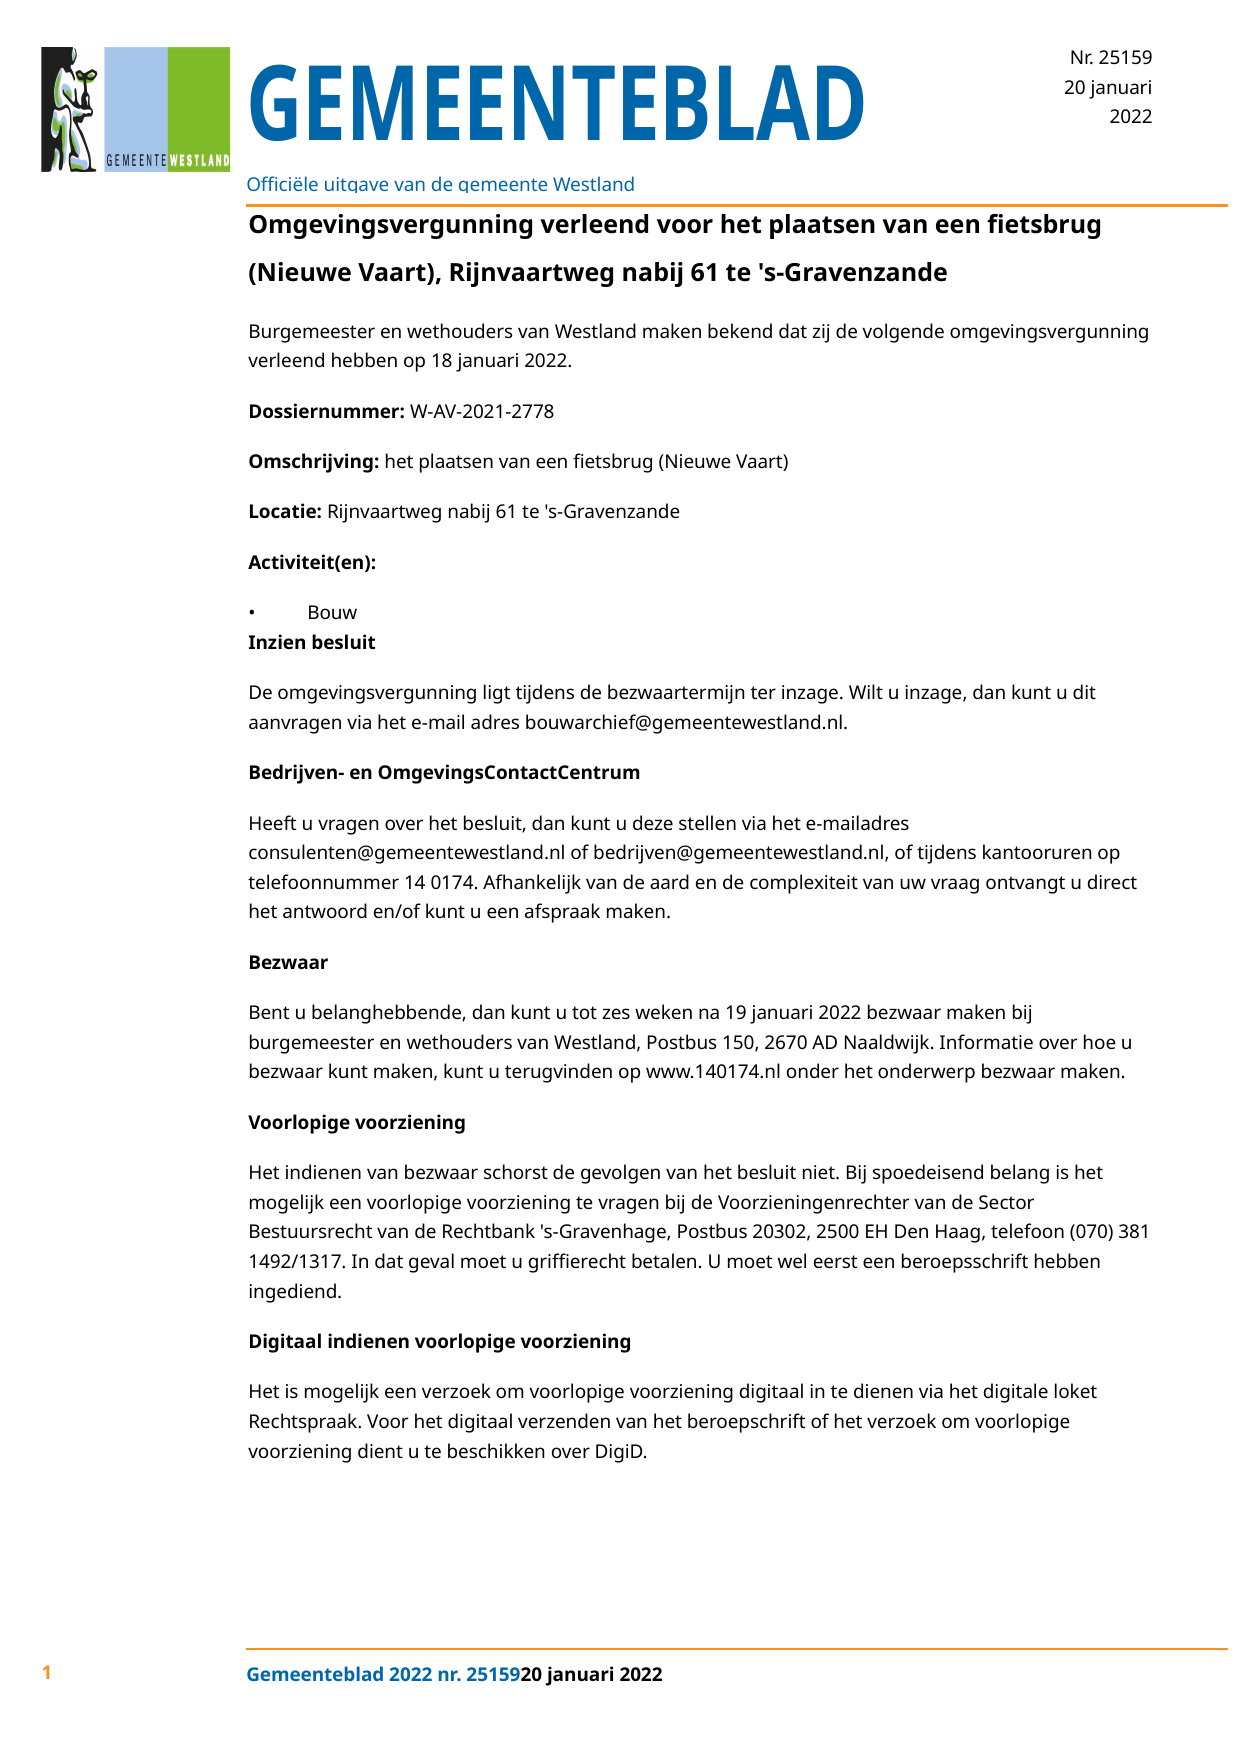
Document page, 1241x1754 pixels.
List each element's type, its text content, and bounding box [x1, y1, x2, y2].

text Locatie: Rijnvaartweg nabij 61 te 's-Gravenzande [248, 499, 1152, 524]
text Burgemeester en wethouders van Westland maken bekend dat zij de volgende omgevingsvergunning verleend hebben op 18 januari 2022. [248, 318, 1152, 373]
text Inzien besluit [248, 629, 1152, 655]
text Bent u belanghebbende, dan kunt u tot zes weken na 19 januari 2022 bezwaar maken bij burgemeester en wethouders van Westland, Postbus 150, 2670 AD Naaldwijk. Informatie over hoe u bezwaar kunt maken, kunt u terugvinden op www.140174.nl onder het onderwerp bezwaar maken. [248, 999, 1152, 1084]
text Heeft u vragen over het besluit, dan kunt u deze stellen via het e-mailadres consulenten@gemeentewestland.nl of bedrijven@gemeentewestland.nl, of tijdens kantooruren op telefoonnummer 14 0174. Afhankelijk van de aard en de complexiteit van uw vraag ontvangt u direct het antwoord en/of kunt u een afspraak maken. [248, 810, 1152, 924]
text Dossiernummer: W-AV-2021-2778 [248, 398, 1152, 424]
text Activiteit(en): [248, 549, 1152, 575]
list Bouw [248, 599, 1152, 625]
picture [41, 47, 231, 172]
text Bedrijven- en OmgevingsContactCentrum [248, 759, 1152, 785]
text Omschrijving: het plaatsen van een fietsbrug (Nieuwe Vaart) [248, 448, 1152, 474]
text De omgevingsvergunning ligt tijdens de bezwaartermijn ter inzage. Wilt u inzage, dan kunt u dit aanvragen via het e-mail adres bouwarchief@gemeentewestland.nl. [248, 679, 1152, 735]
text Omgevingsvergunning verleend voor het plaatsen van een fietsbrug (Nieuwe Vaart), Rijnvaartweg nabij 61 te 's-Gravenzande [248, 207, 1152, 288]
text Het is mogelijk een verzoek om voorlopige voorziening digitaal in te dienen via het digitale loket Rechtspraak. Voor het digitaal verzenden van het beroepschrift of het verzoek om voorlopige voorziening dient u te beschikken over DigiD. [248, 1379, 1152, 1464]
text Het indienen van bezwaar schorst de gevolgen van het besluit niet. Bij spoedeisend belang is het mogelijk een voorlopige voorziening te vragen bij de Voorzieningenrechter van de Sector Bestuursrecht van de Rechtbank 's-Gravenhage, Postbus 20302, 2500 EH Den Haag, telefoon (070) 381 1492/1317. In dat geval moet u griffierecht betalen. U moet wel eerst een beroepsschrift hebben ingediend. [248, 1159, 1152, 1304]
text Digitaal indienen voorlopige voorziening [248, 1328, 1152, 1354]
text Voorlopige voorziening [248, 1109, 1152, 1135]
text Bezwaar [248, 949, 1152, 975]
